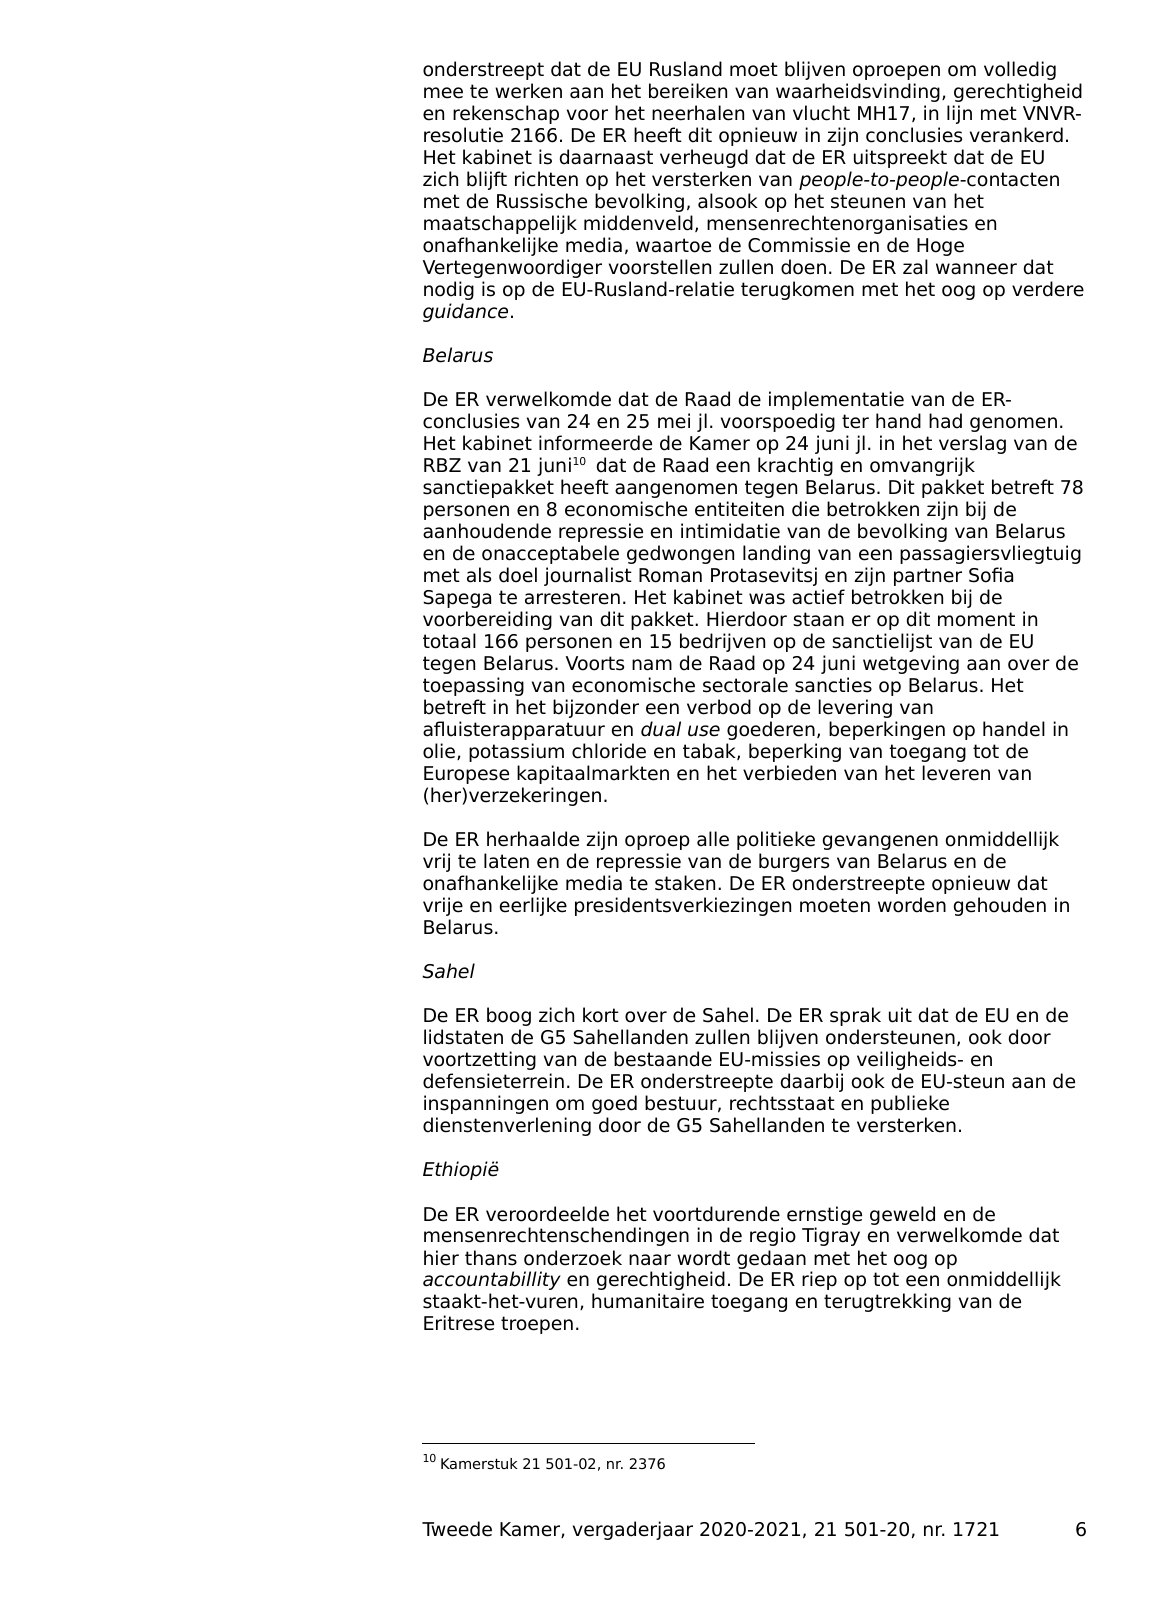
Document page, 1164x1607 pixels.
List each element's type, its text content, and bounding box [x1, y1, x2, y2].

subtitle Sahel [422, 961, 1087, 983]
subtitle Belarus [422, 345, 1087, 367]
text De ER herhaalde zijn oproep alle politieke gevangenen onmiddellijk vrij te laten en de repressie van de burgers van Belarus en de onafhankelijke media te staken. De ER onderstreepte opnieuw dat vrije en eerlijke presidentsverkiezingen moeten worden gehouden in Belarus. [422, 829, 1087, 939]
text De ER boog zich kort over de Sahel. De ER sprak uit dat de EU en de lidstaten de G5 Sahellanden zullen blijven ondersteunen, ook door voortzetting van de bestaande EU-missies op veiligheids- en defensieterrein. De ER onderstreepte daarbij ook de EU-steun aan de inspanningen om goed bestuur, rechtsstaat en publieke dienstenverlening door de G5 Sahellanden te versterken. [422, 1005, 1087, 1137]
subtitle Ethiopië [422, 1159, 1087, 1181]
text De ER veroordeelde het voortdurende ernstige geweld en de mensenrechtenschendingen in de regio Tigray en verwelkomde dat hier thans onderzoek naar wordt gedaan met het oog op accountabillity en gerechtigheid. De ER riep op tot een onmiddellijk staakt-het-vuren, humanitaire toegang en terugtrekking van de Eritrese troepen. [422, 1203, 1087, 1335]
text Kamerstuk 21 501-02, nr. 2376 [422, 1452, 1087, 1474]
text onderstreept dat de EU Rusland moet blijven oproepen om volledig mee te werken aan het bereiken van waarheidsvinding, gerechtigheid en rekenschap voor het neerhalen van vlucht MH17, in lijn met VNVR-resolutie 2166. De ER heeft dit opnieuw in zijn conclusies verankerd. Het kabinet is daarnaast verheugd dat de ER uitspreekt dat de EU zich blijft richten op het versterken van people-to-people-contacten met de Russische bevolking, alsook op het steunen van het maatschappelijk middenveld, mensenrechtenorganisaties en onafhankelijke media, waartoe de Commissie en de Hoge Vertegenwoordiger voorstellen zullen doen. De ER zal wanneer dat nodig is op de EU-Rusland-relatie terugkomen met het oog op verdere guidance. [422, 59, 1087, 323]
text De ER verwelkomde dat de Raad de implementatie van de ER-conclusies van 24 en 25 mei jl. voorspoedig ter hand had genomen. Het kabinet informeerde de Kamer op 24 juni jl. in het verslag van de RBZ van 21 juni dat de Raad een krachtig en omvangrijk sanctiepakket heeft aangenomen tegen Belarus. Dit pakket betreft 78 personen en 8 economische entiteiten die betrokken zijn bij de aanhoudende repressie en intimidatie van de bevolking van Belarus en de onacceptabele gedwongen landing van een passagiersvliegtuig met als doel journalist Roman Protasevitsj en zijn partner Sofia Sapega te arresteren. Het kabinet was actief betrokken bij de voorbereiding van dit pakket. Hierdoor staan er op dit moment in totaal 166 personen en 15 bedrijven op de sanctielijst van de EU tegen Belarus. Voorts nam de Raad op 24 juni wetgeving aan over de toepassing van economische sectorale sancties op Belarus. Het betreft in het bijzonder een verbod op de levering van afluisterapparatuur en dual use goederen, beperkingen op handel in olie, potassium chloride en tabak, beperking van toegang tot de Europese kapitaalmarkten en het verbieden van het leveren van (her)verzekeringen. [422, 389, 1087, 807]
